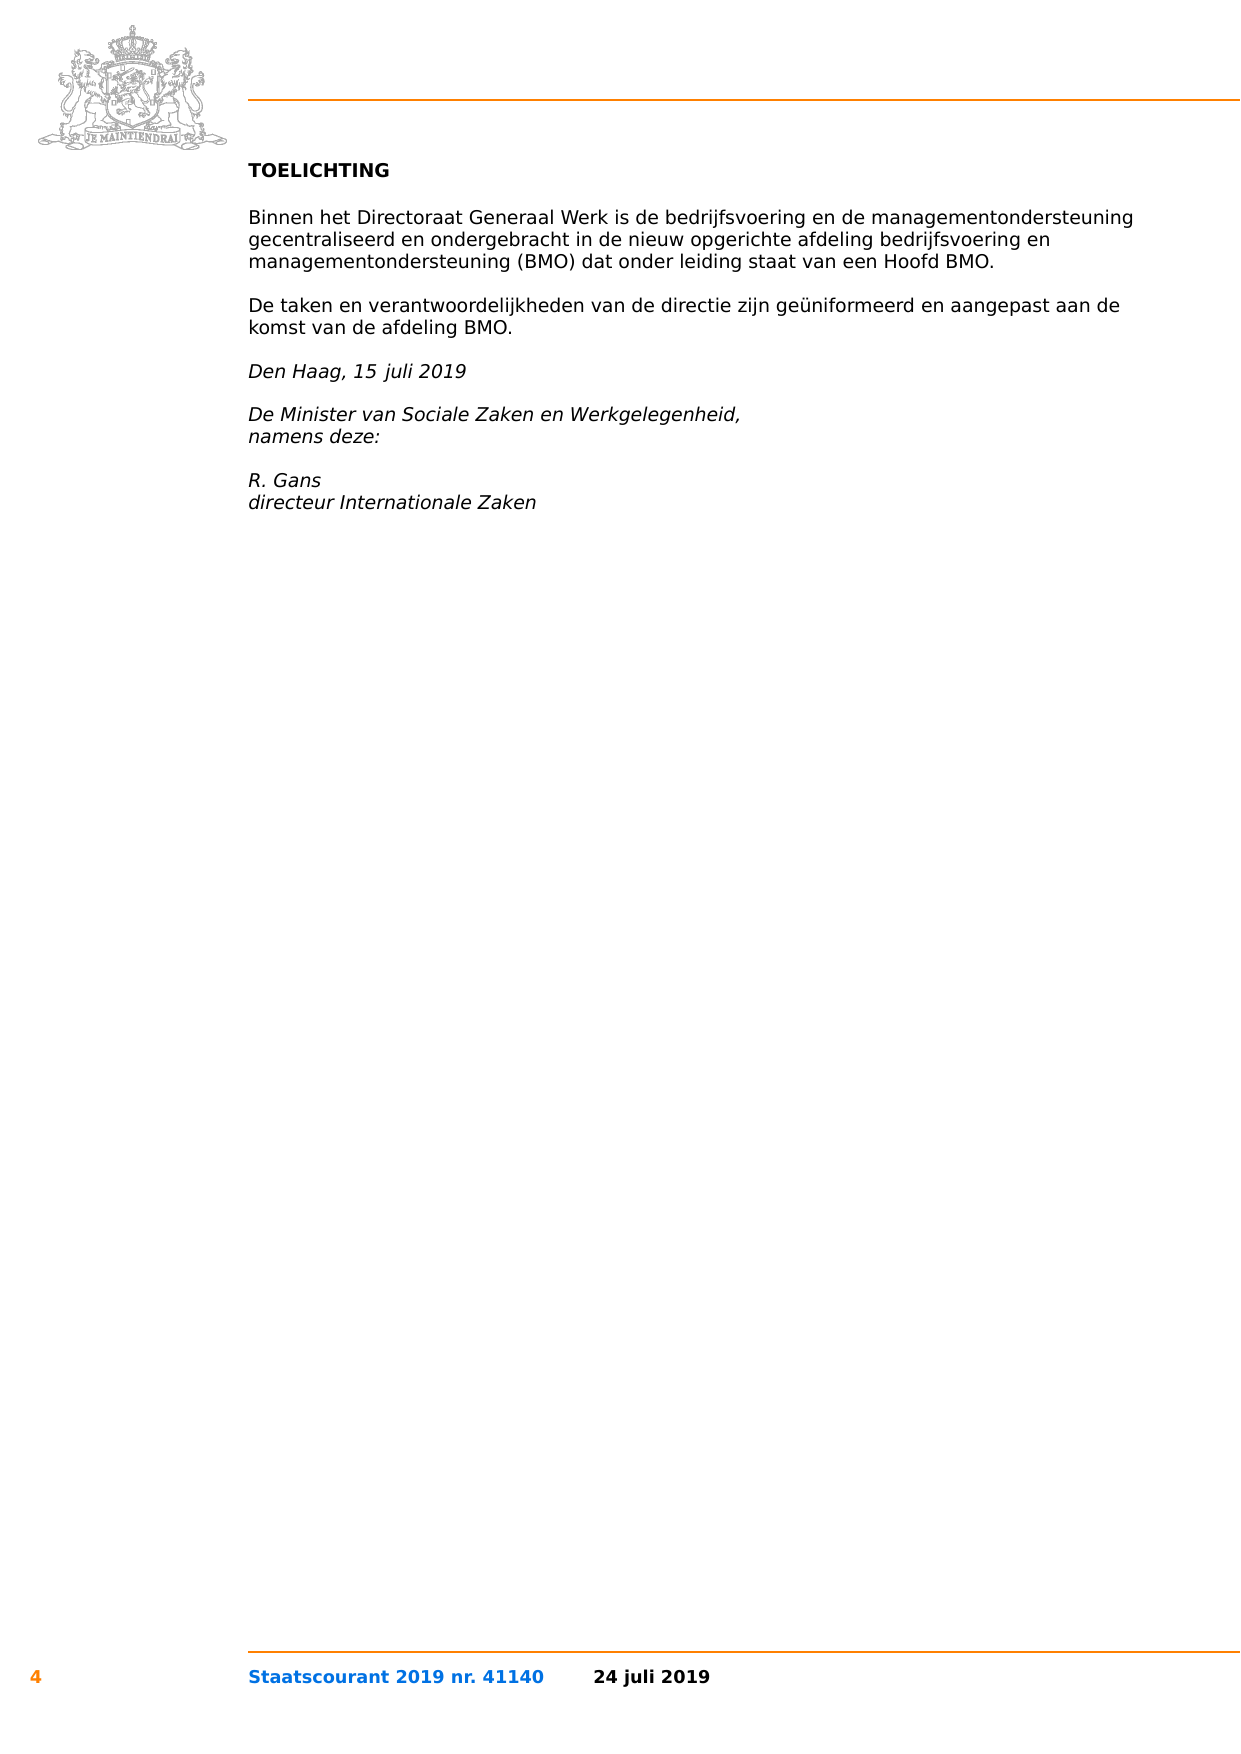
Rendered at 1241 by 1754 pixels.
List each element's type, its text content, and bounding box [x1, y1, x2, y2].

subtitle TOELICHTING [248, 160, 1163, 182]
picture [38, 25, 227, 150]
text De Minister van Sociale Zaken en Werkgelegenheid, namens deze: R. Gans directeur Internationale Zaken [248, 404, 1163, 514]
text Den Haag, 15 juli 2019 [248, 361, 1163, 382]
text Binnen het Directoraat Generaal Werk is de bedrijfsvoering en de managementondersteuning gecentraliseerd en ondergebracht in de nieuw opgerichte afdeling bedrijfsvoering en managementondersteuning (BMO) dat onder leiding staat van een Hoofd BMO. [248, 207, 1163, 273]
text De taken en verantwoordelijkheden van de directie zijn geüniformeerd en aangepast aan de komst van de afdeling BMO. [248, 295, 1163, 339]
